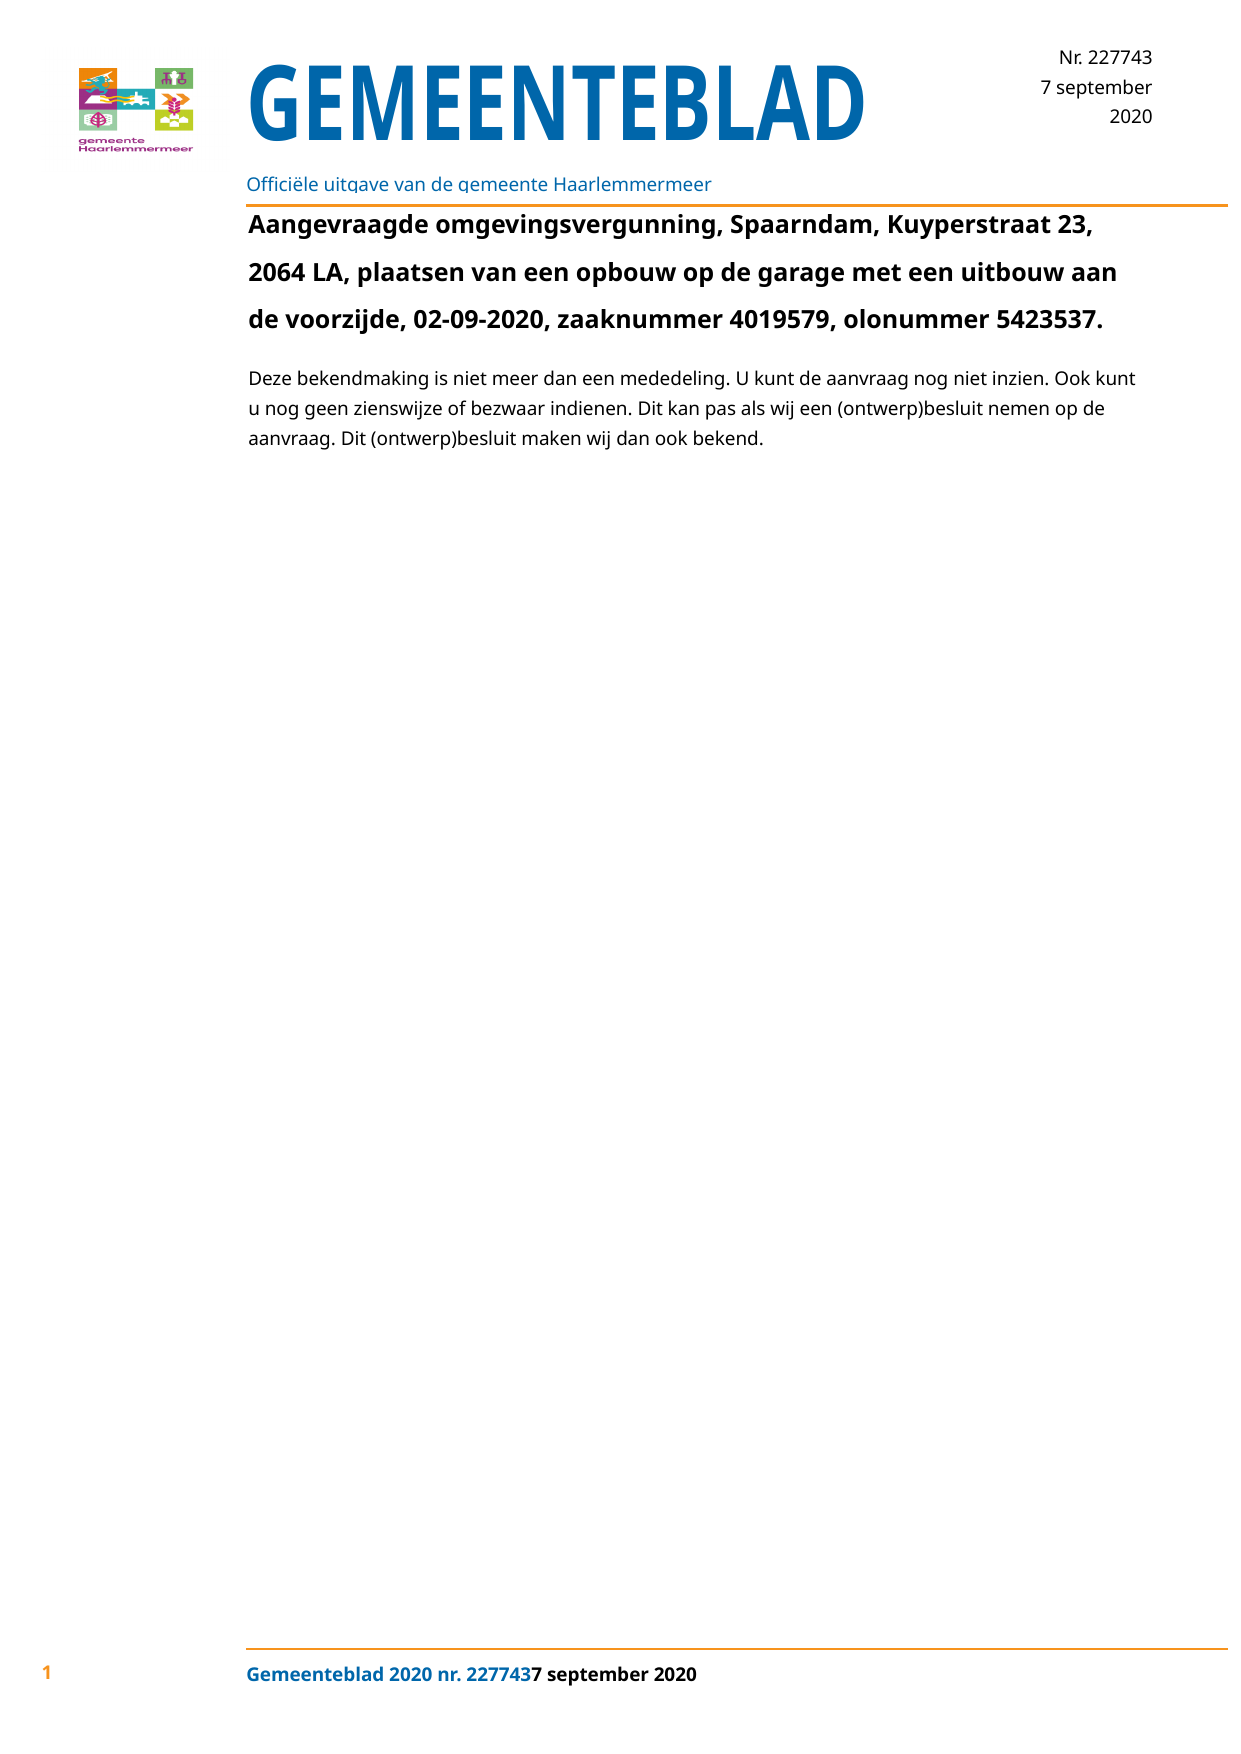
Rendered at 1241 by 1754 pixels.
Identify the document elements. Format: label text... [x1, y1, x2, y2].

picture [41, 47, 231, 172]
text Deze bekendmaking is niet meer dan een mededeling. U kunt de aanvraag nog niet inzien. Ook kunt u nog geen zienswijze of bezwaar indienen. Dit kan pas als wij een (ontwerp)besluit nemen op de aanvraag. Dit (ontwerp)besluit maken wij dan ook bekend. [248, 366, 1152, 450]
text Aangevraagde omgevingsvergunning, Spaarndam, Kuyperstraat 23, 2064 LA, plaatsen van een opbouw op de garage met een uitbouw aan de voorzijde, 02-09-2020, zaaknummer 4019579, olonummer 5423537. [248, 207, 1152, 336]
